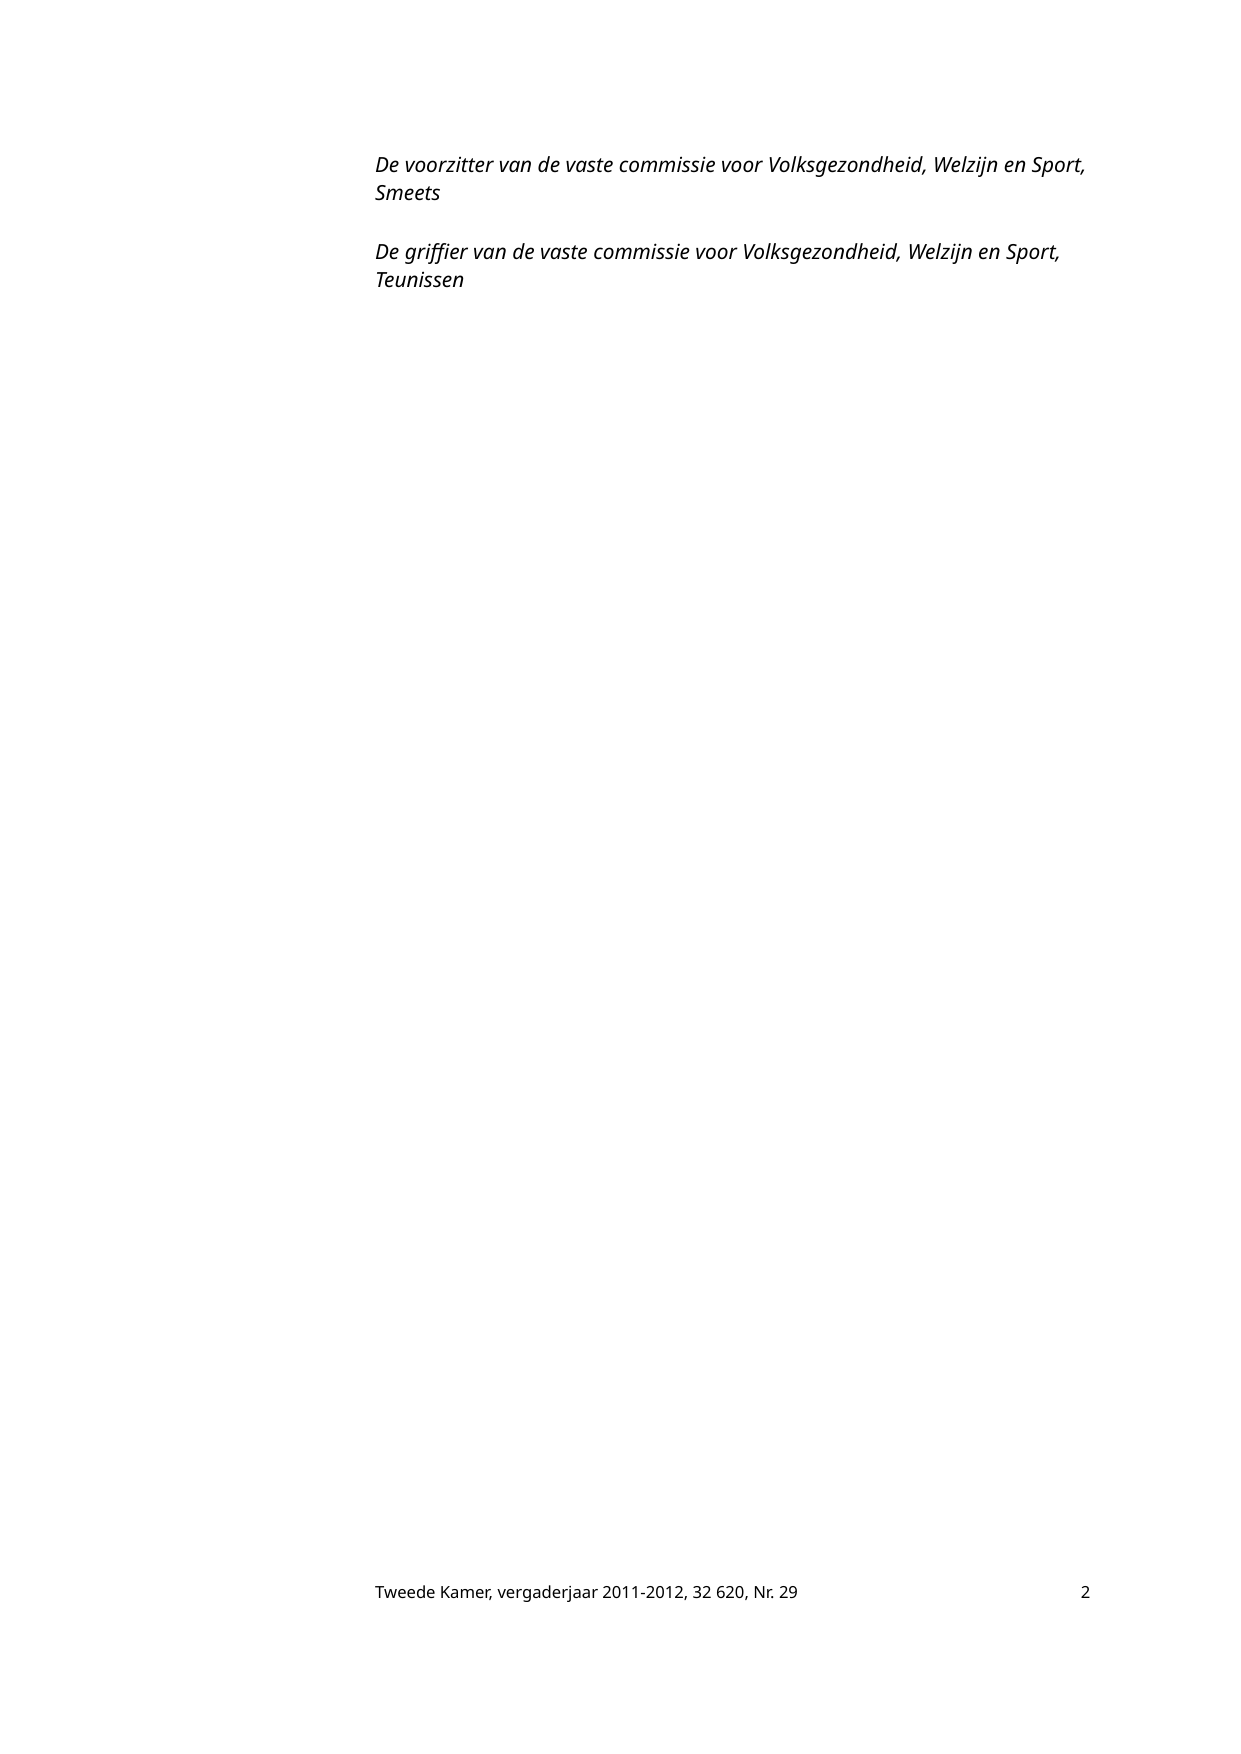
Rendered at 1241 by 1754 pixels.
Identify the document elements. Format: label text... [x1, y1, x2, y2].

text Teunissen [375, 265, 1090, 294]
text Smeets [375, 178, 1090, 207]
text De voorzitter van de vaste commissie voor Volksgezondheid, Welzijn en Sport, [375, 150, 1090, 178]
text De griffier van de vaste commissie voor Volksgezondheid, Welzijn en Sport, [375, 237, 1090, 265]
